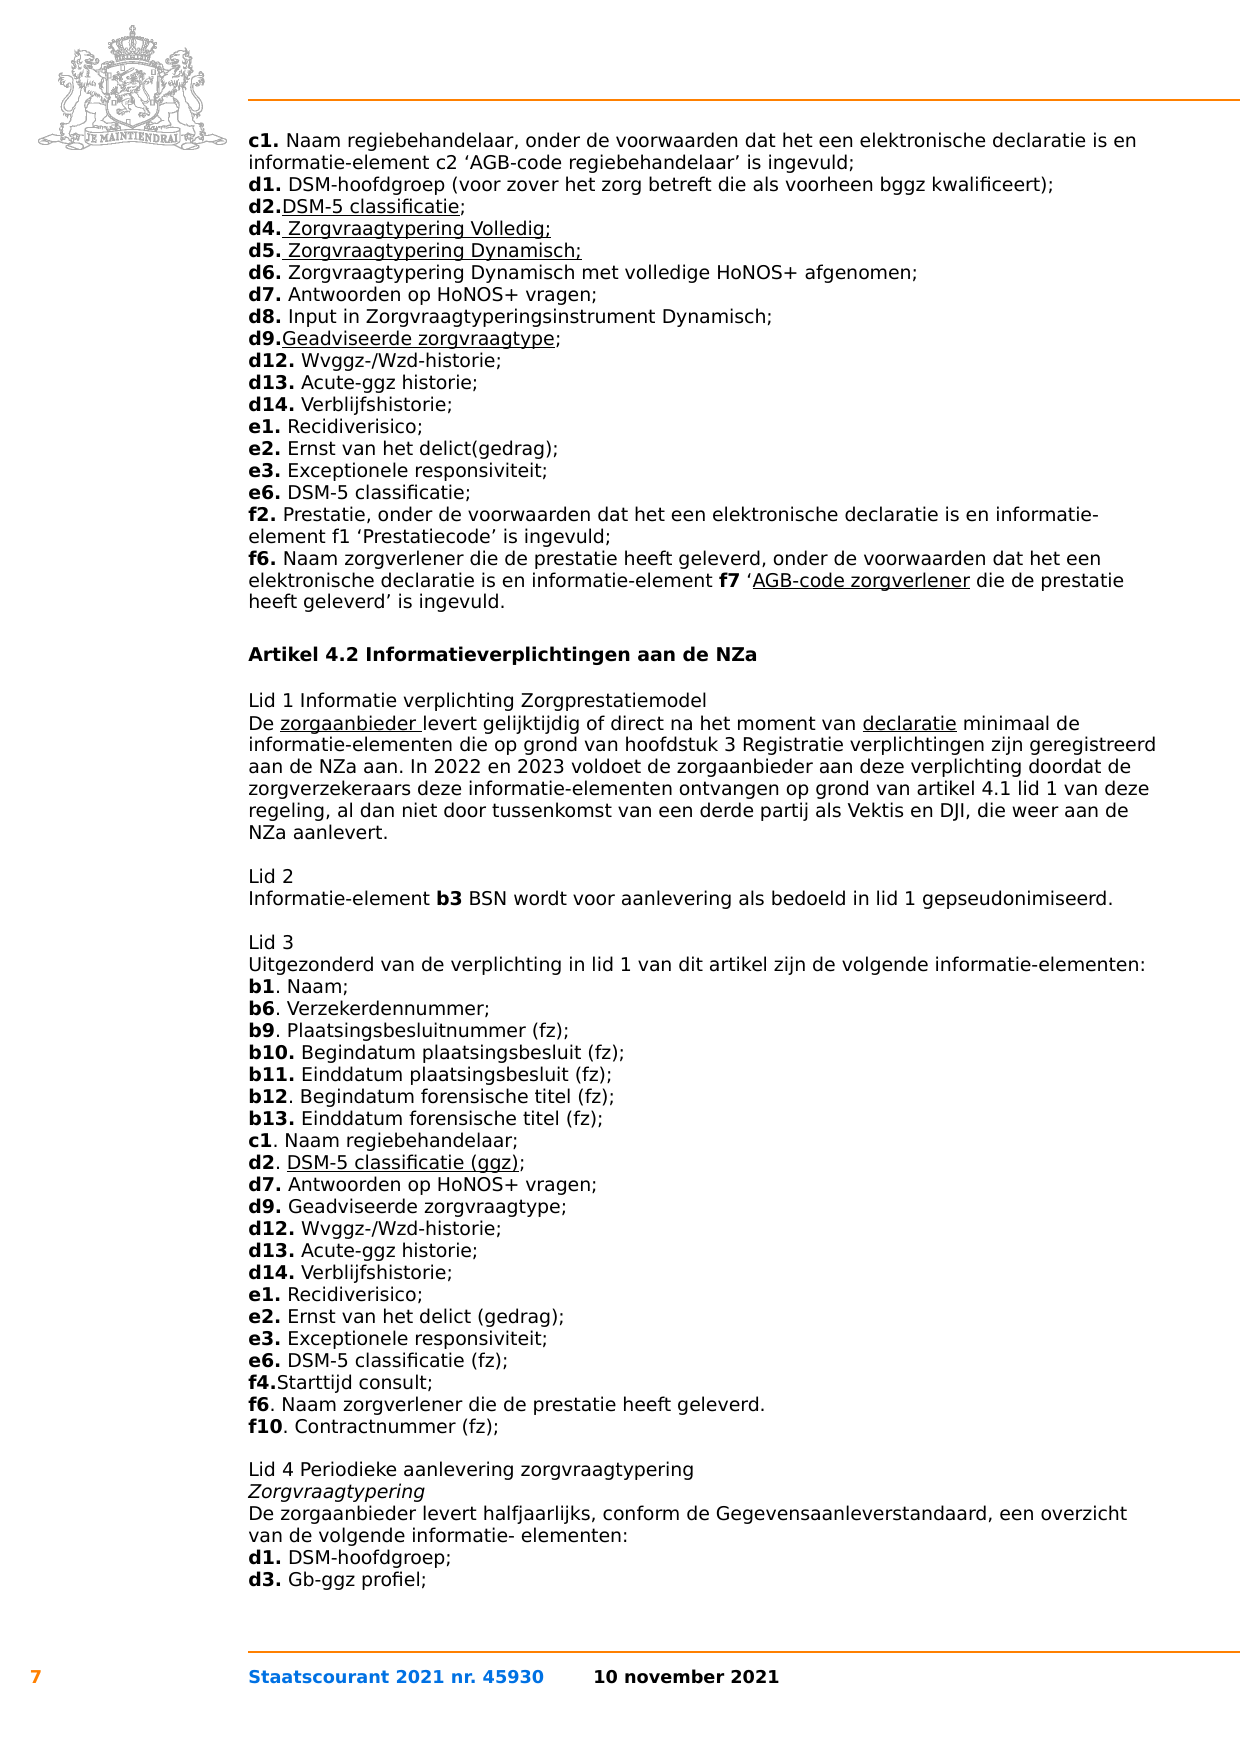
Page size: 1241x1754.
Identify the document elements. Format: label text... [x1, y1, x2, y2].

text e3. Exceptionele responsiviteit; [248, 1328, 1163, 1349]
text d2. DSM-5 classificatie (ggz); [248, 1152, 1163, 1174]
subtitle Lid 2 [248, 866, 1163, 888]
text d5. Zorgvraagtypering Dynamisch; [248, 240, 1163, 262]
text b6. Verzekerdennummer; [248, 998, 1163, 1020]
text b1. Naam; [248, 976, 1163, 998]
text Uitgezonderd van de verplichting in lid 1 van dit artikel zijn de volgende informatie-elementen: [248, 954, 1163, 976]
text f4.Starttijd consult; [248, 1372, 1163, 1393]
text d9. Geadviseerde zorgvraagtype; [248, 1196, 1163, 1218]
text b11. Einddatum plaatsingsbesluit (fz); [248, 1064, 1163, 1086]
text c1. Naam regiebehandelaar, onder de voorwaarden dat het een elektronische declaratie is en informatie-element c2 ‘AGB-code regiebehandelaar’ is ingevuld; [248, 130, 1163, 174]
text e1. Recidiverisico; [248, 1284, 1163, 1306]
text d4. Zorgvraagtypering Volledig; [248, 218, 1163, 240]
text d2.DSM-5 classificatie; [248, 196, 1163, 218]
text e2. Ernst van het delict(gedrag); [248, 438, 1163, 459]
text d12. Wvggz-/Wzd-historie; [248, 1218, 1163, 1240]
text d14. Verblijfshistorie; [248, 1262, 1163, 1284]
text d13. Acute-ggz historie; [248, 372, 1163, 394]
text d1. DSM-hoofdgroep (voor zover het zorg betreft die als voorheen bggz kwalificeert); [248, 174, 1163, 196]
text d3. Gb-ggz profiel; [248, 1569, 1163, 1591]
text f6. Naam zorgverlener die de prestatie heeft geleverd. [248, 1393, 1163, 1416]
subtitle Lid 1 Informatie verplichting Zorgprestatiemodel [248, 690, 1163, 712]
text e2. Ernst van het delict (gedrag); [248, 1306, 1163, 1328]
text d8. Input in Zorgvraagtyperingsinstrument Dynamisch; [248, 306, 1163, 328]
text De zorgaanbieder levert halfjaarlijks, conform de Gegevensaanleverstandaard, een overzicht van de volgende informatie- elementen: [248, 1503, 1163, 1547]
text e3. Exceptionele responsiviteit; [248, 459, 1163, 482]
text e1. Recidiverisico; [248, 416, 1163, 438]
text b9. Plaatsingsbesluitnummer (fz); [248, 1020, 1163, 1042]
text Zorgvraagtypering [248, 1481, 1163, 1503]
text d12. Wvggz-/Wzd-historie; [248, 350, 1163, 372]
text d13. Acute-ggz historie; [248, 1240, 1163, 1262]
text b12. Begindatum forensische titel (fz); [248, 1086, 1163, 1108]
text f10. Contractnummer (fz); [248, 1416, 1163, 1437]
text e6. DSM-5 classificatie; [248, 482, 1163, 503]
text d9.Geadviseerde zorgvraagtype; [248, 328, 1163, 350]
subtitle Artikel 4.2 Informatieverplichtingen aan de NZa [248, 643, 1163, 665]
text d7. Antwoorden op HoNOS+ vragen; [248, 1174, 1163, 1196]
subtitle Lid 4 Periodieke aanlevering zorgvraagtypering [248, 1459, 1163, 1481]
text d1. DSM-hoofdgroep; [248, 1547, 1163, 1569]
text De zorgaanbieder levert gelijktijdig of direct na het moment van declaratie minimaal de informatie-elementen die op grond van hoofdstuk 3 Registratie verplichtingen zijn geregistreerd aan de NZa aan. In 2022 en 2023 voldoet de zorgaanbieder aan deze verplichting doordat de zorgverzekeraars deze informatie-elementen ontvangen op grond van artikel 4.1 lid 1 van deze regeling, al dan niet door tussenkomst van een derde partij als Vektis en DJI, die weer aan de NZa aanlevert. [248, 712, 1163, 844]
text e6. DSM-5 classificatie (fz); [248, 1349, 1163, 1372]
text d6. Zorgvraagtypering Dynamisch met volledige HoNOS+ afgenomen; [248, 262, 1163, 284]
picture [38, 25, 227, 150]
text b10. Begindatum plaatsingsbesluit (fz); [248, 1042, 1163, 1064]
text d14. Verblijfshistorie; [248, 394, 1163, 416]
text b13. Einddatum forensische titel (fz); [248, 1108, 1163, 1130]
text d7. Antwoorden op HoNOS+ vragen; [248, 284, 1163, 306]
subtitle Lid 3 [248, 932, 1163, 954]
text c1. Naam regiebehandelaar; [248, 1130, 1163, 1152]
text f2. Prestatie, onder de voorwaarden dat het een elektronische declaratie is en informatie-element f1 ‘Prestatiecode’ is ingevuld; [248, 503, 1163, 547]
text Informatie-element b3 BSN wordt voor aanlevering als bedoeld in lid 1 gepseudonimiseerd. [248, 888, 1163, 910]
text f6. Naam zorgverlener die de prestatie heeft geleverd, onder de voorwaarden dat het een elektronische declaratie is en informatie-element f7 ‘AGB-code zorgverlener die de prestatie heeft geleverd’ is ingevuld. [248, 547, 1163, 613]
